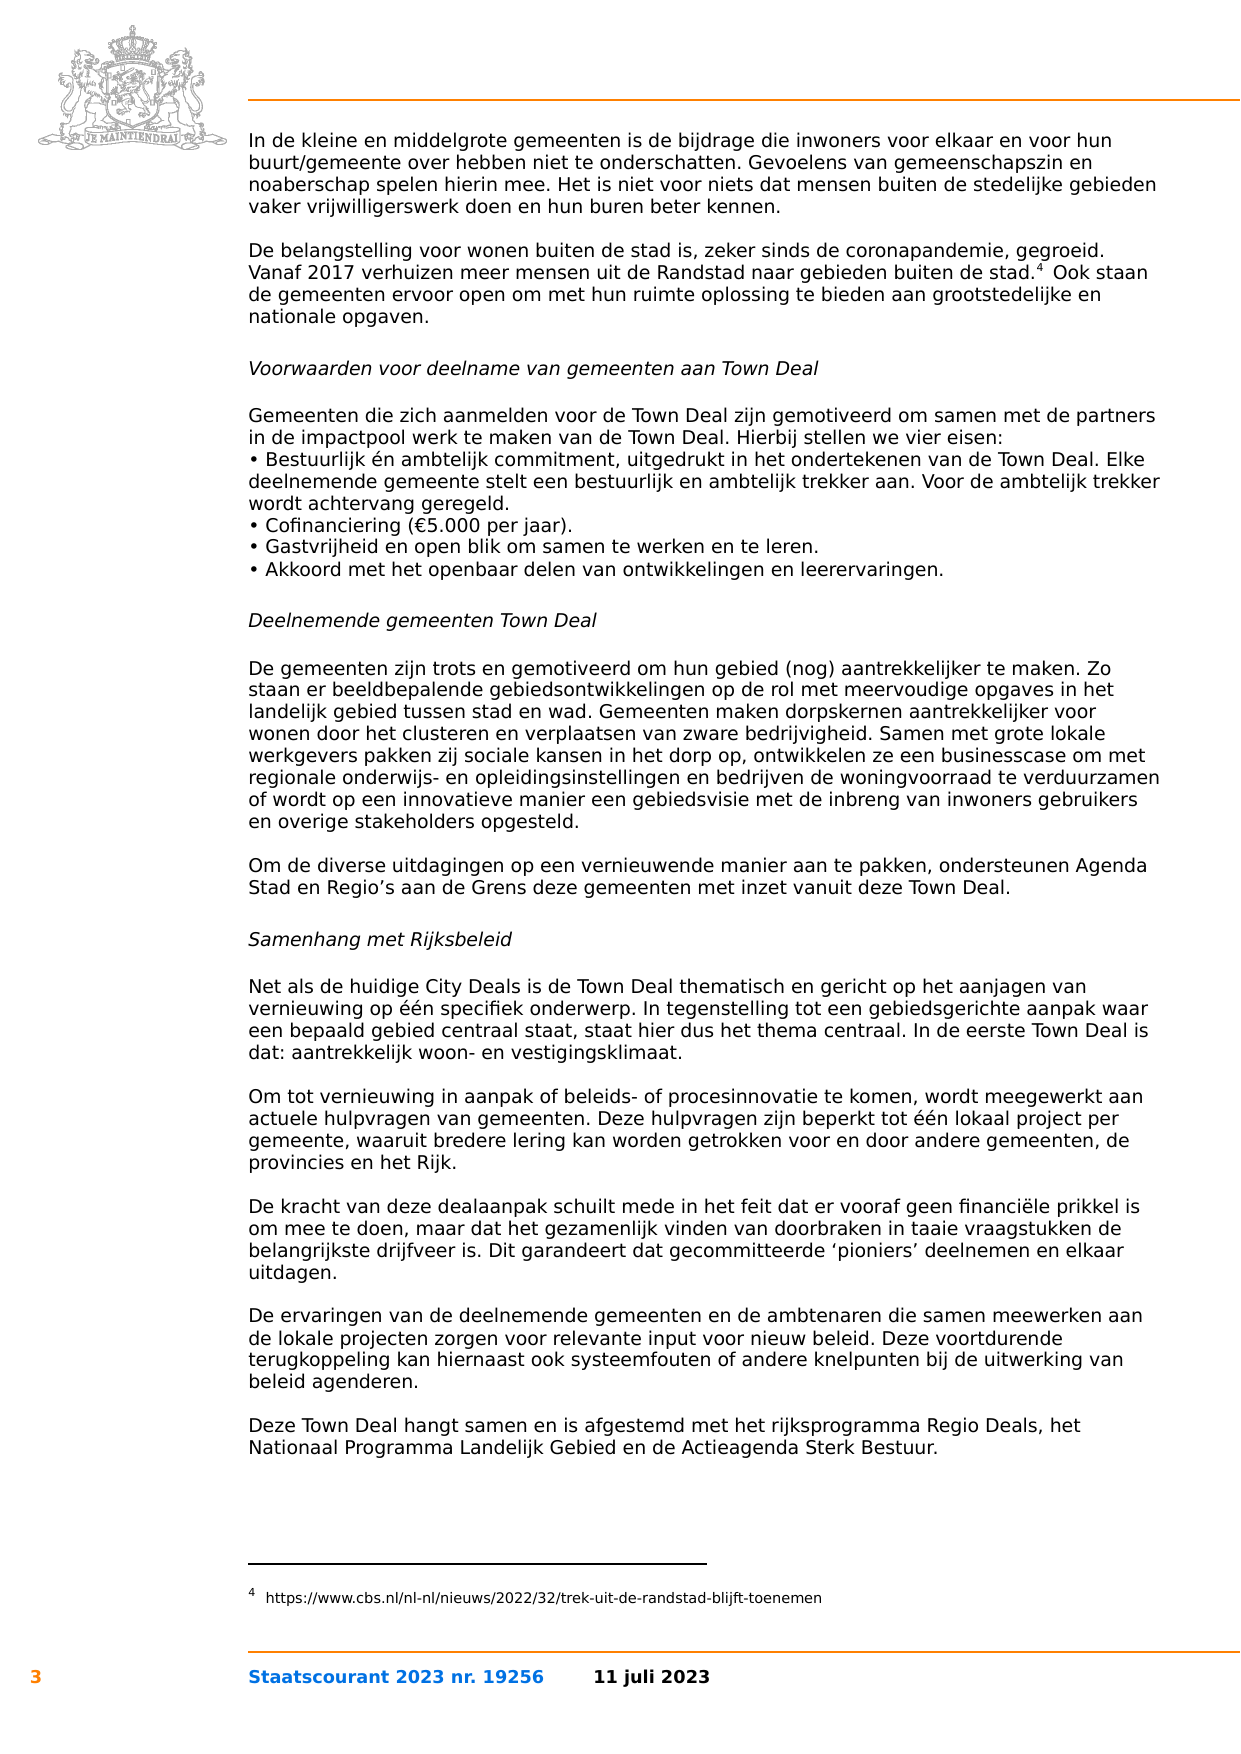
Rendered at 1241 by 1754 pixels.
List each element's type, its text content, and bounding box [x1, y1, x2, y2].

text Deze Town Deal hangt samen en is afgestemd met het rijksprogramma Regio Deals, het Nationaal Programma Landelijk Gebied en de Actieagenda Sterk Bestuur. [248, 1415, 1163, 1459]
text • Bestuurlijk én ambtelijk commitment, uitgedrukt in het ondertekenen van de Town Deal. Elke deelnemende gemeente stelt een bestuurlijk en ambtelijk trekker aan. Voor de ambtelijk trekker wordt achtervang geregeld. [248, 448, 1163, 514]
text De ervaringen van de deelnemende gemeenten en de ambtenaren die samen meewerken aan de lokale projecten zorgen voor relevante input voor nieuw beleid. Deze voortdurende terugkoppeling kan hiernaast ook systeemfouten of andere knelpunten bij de uitwerking van beleid agenderen. [248, 1305, 1163, 1393]
subtitle Voorwaarden voor deelname van gemeenten aan Town Deal [248, 358, 1163, 379]
text • Gastvrijheid en open blik om samen te werken en te leren. [248, 536, 1163, 558]
text De gemeenten zijn trots en gemotiveerd om hun gebied (nog) aantrekkelijker te maken. Zo staan er beeldbepalende gebiedsontwikkelingen op de rol met meervoudige opgaves in het landelijk gebied tussen stad en wad. Gemeenten maken dorpskernen aantrekkelijker voor wonen door het clusteren en verplaatsen van zware bedrijvigheid. Samen met grote lokale werkgevers pakken zij sociale kansen in het dorp op, ontwikkelen ze een businesscase om met regionale onderwijs- en opleidingsinstellingen en bedrijven de woningvoorraad te verduurzamen of wordt op een innovatieve manier een gebiedsvisie met de inbreng van inwoners gebruikers en overige stakeholders opgesteld. [248, 657, 1163, 833]
text Gemeenten die zich aanmelden voor de Town Deal zijn gemotiveerd om samen met de partners in de impactpool werk te maken van de Town Deal. Hierbij stellen we vier eisen: [248, 404, 1163, 448]
text Net als de huidige City Deals is de Town Deal thematisch en gericht op het aanjagen van vernieuwing op één specifiek onderwerp. In tegenstelling tot een gebiedsgerichte aanpak waar een bepaald gebied centraal staat, staat hier dus het thema centraal. In de eerste Town Deal is dat: aantrekkelijk woon- en vestigingsklimaat. [248, 976, 1163, 1064]
text Om de diverse uitdagingen op een vernieuwende manier aan te pakken, ondersteunen Agenda Stad en Regio’s aan de Grens deze gemeenten met inzet vanuit deze Town Deal. [248, 855, 1163, 899]
subtitle Samenhang met Rijksbeleid [248, 929, 1163, 951]
picture [38, 25, 227, 150]
text Om tot vernieuwing in aanpak of beleids- of procesinnovatie te komen, wordt meegewerkt aan actuele hulpvragen van gemeenten. Deze hulpvragen zijn beperkt tot één lokaal project per gemeente, waaruit bredere lering kan worden getrokken voor en door andere gemeenten, de provincies en het Rijk. [248, 1086, 1163, 1174]
text De belangstelling voor wonen buiten de stad is, zeker sinds de coronapandemie, gegroeid. Vanaf 2017 verhuizen meer mensen uit de Randstad naar gebieden buiten de stad. Ook staan de gemeenten ervoor open om met hun ruimte oplossing te bieden aan grootstedelijke en nationale opgaven. [248, 240, 1163, 328]
text In de kleine en middelgrote gemeenten is de bijdrage die inwoners voor elkaar en voor hun buurt/gemeente over hebben niet te onderschatten. Gevoelens van gemeenschapszin en noaberschap spelen hierin mee. Het is niet voor niets dat mensen buiten de stedelijke gebieden vaker vrijwilligerswerk doen en hun buren beter kennen. [248, 130, 1163, 218]
text • Akkoord met het openbaar delen van ontwikkelingen en leerervaringen. [248, 558, 1163, 580]
subtitle Deelnemende gemeenten Town Deal [248, 610, 1163, 632]
text De kracht van deze dealaanpak schuilt mede in het feit dat er vooraf geen financiële prikkel is om mee te doen, maar dat het gezamenlijk vinden van doorbraken in taaie vraagstukken de belangrijkste drijfveer is. Dit garandeert dat gecommitteerde ‘pioniers’ deelnemen en elkaar uitdagen. [248, 1196, 1163, 1283]
text https://www.cbs.nl/nl-nl/nieuws/2022/32/trek-uit-de-randstad-blijft-toenemen [248, 1586, 1163, 1608]
text • Cofinanciering (€5.000 per jaar). [248, 514, 1163, 536]
